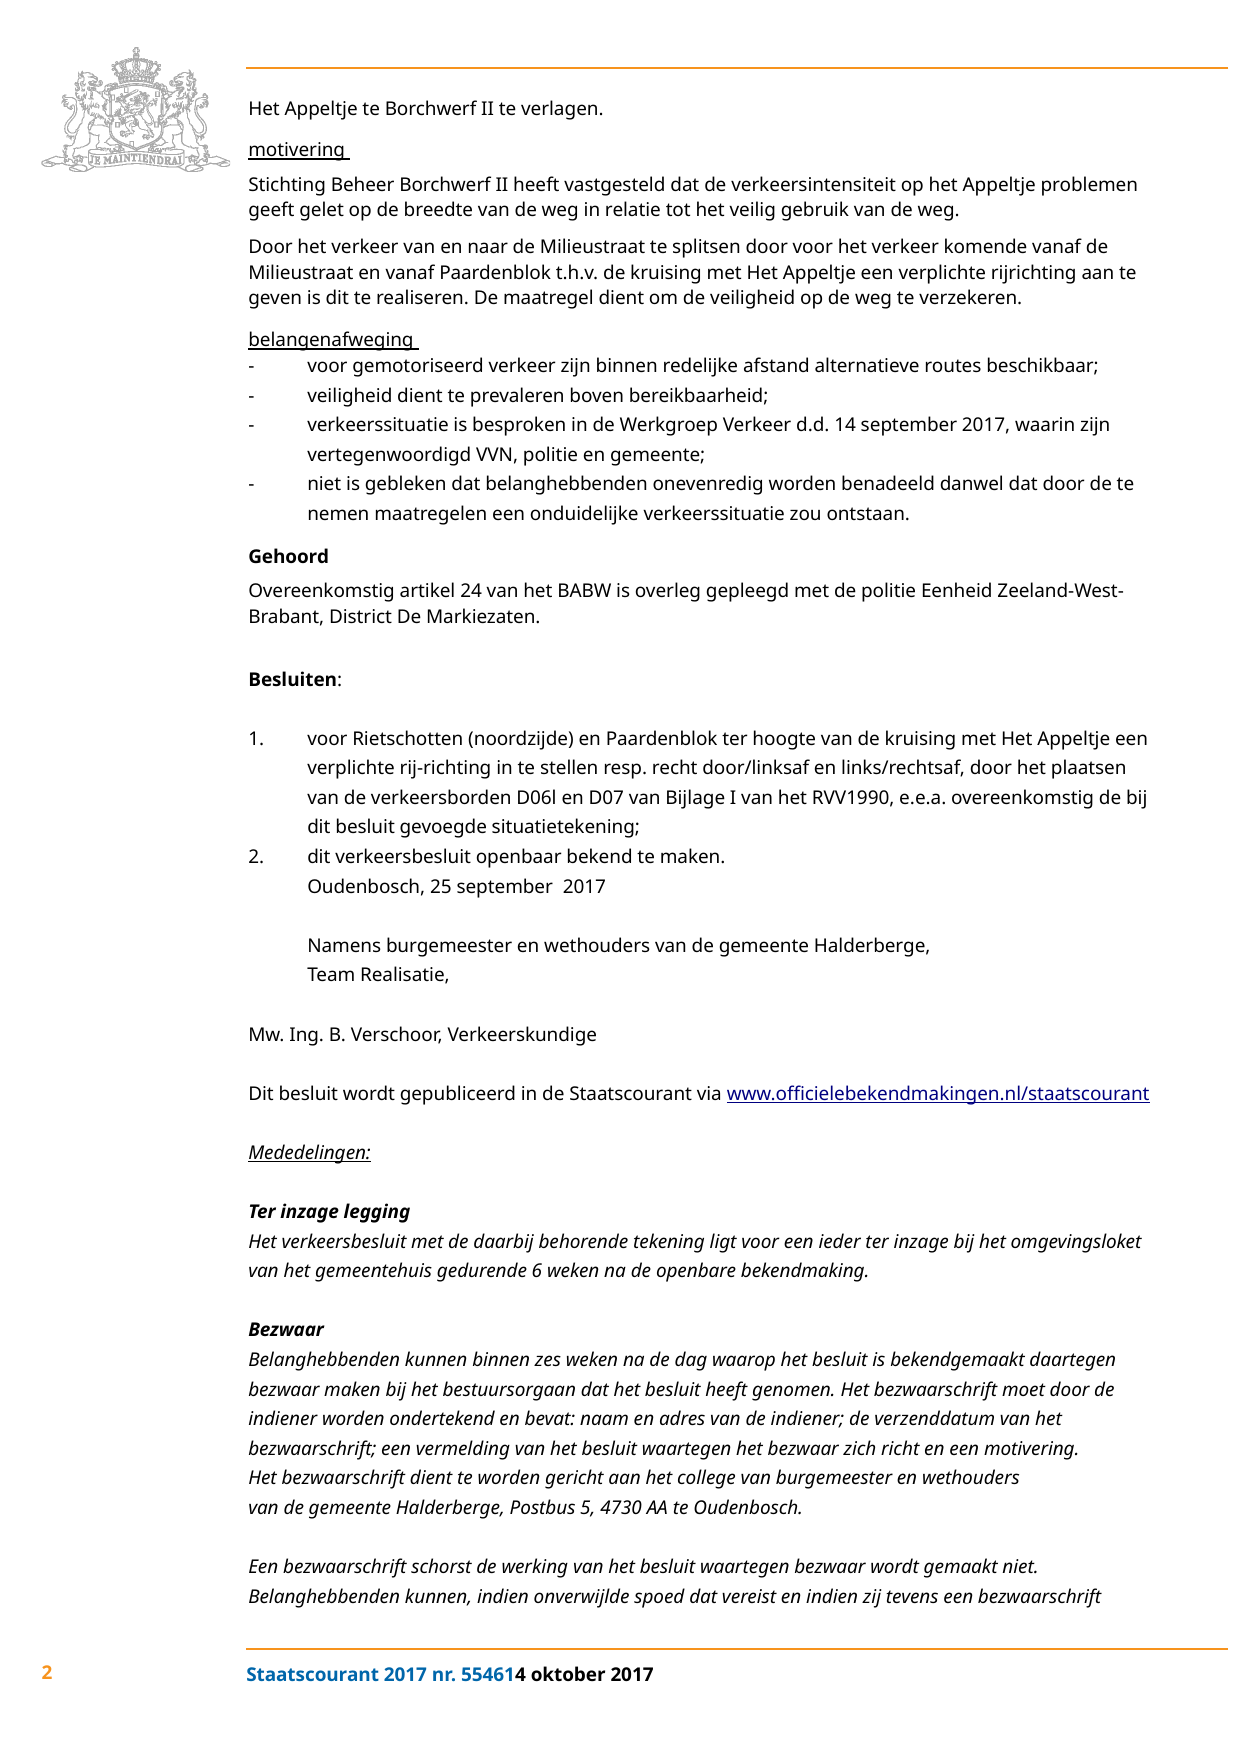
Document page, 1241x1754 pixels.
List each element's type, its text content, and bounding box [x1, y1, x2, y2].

text Een bezwaarschrift schorst de werking van het besluit waartegen bezwaar wordt gemaakt niet. Belanghebbenden kunnen, indien onverwijlde spoed dat vereist en indien zij tevens een bezwaarschrift [248, 1553, 1152, 1608]
list Namens burgemeester en wethouders van de gemeente Halderberge, [248, 932, 1152, 958]
list verkeerssituatie is besproken in de Werkgroep Verkeer d.d. 14 september 2017, waarin zijn vertegenwoordigd VVN, politie en gemeente; [248, 411, 1152, 467]
text Belanghebbenden kunnen binnen zes weken na de dag waarop het besluit is bekendgemaakt daartegen bezwaar maken bij het bestuursorgaan dat het besluit heeft genomen. Het bezwaarschrift moet door de indiener worden ondertekend en bevat: naam en adres van de indiener; de verzenddatum van het bezwaarschrift; een vermelding van het besluit waartegen het bezwaar zich richt en een motivering. [248, 1346, 1152, 1461]
text Mw. Ing. B. Verschoor, Verkeerskundige [248, 1021, 1152, 1046]
text Bezwaar [248, 1317, 1152, 1342]
text Stichting Beheer Borchwerf II heeft vastgesteld dat de verkeersintensiteit op het Appeltje problemen geeft gelet op de breedte van de weg in relatie tot het veilig gebruik van de weg. [248, 171, 1152, 222]
text belangenafweging [248, 326, 1152, 352]
picture [41, 47, 231, 172]
text Het bezwaarschrift dient te worden gericht aan het college van burgemeester en wethouders [248, 1464, 1152, 1490]
text Ter inzage legging [248, 1198, 1152, 1224]
text Het Appeltje te Borchwerf II te verlagen. [248, 95, 1152, 121]
text Dit besluit wordt gepubliceerd in de Staatscourant via www.officielebekendmakingen.nl/staatscourant [248, 1080, 1152, 1106]
text Het verkeersbesluit met de daarbij behorende tekening ligt voor een ieder ter inzage bij het omgevingsloket van het gemeentehuis gedurende 6 weken na de openbare bekendmaking. [248, 1228, 1152, 1283]
list niet is gebleken dat belanghebbenden onevenredig worden benadeeld danwel dat door de te nemen maatregelen een onduidelijke verkeerssituatie zou ontstaan. [248, 471, 1152, 526]
text van de gemeente Halderberge, Postbus 5, 4730 AA te Oudenbosch. [248, 1494, 1152, 1520]
list voor gemotoriseerd verkeer zijn binnen redelijke afstand alternatieve routes beschikbaar; [248, 352, 1152, 378]
text Gehoord [248, 543, 1152, 569]
text Besluiten: [248, 666, 1152, 691]
list veiligheid dient te prevaleren boven bereikbaarheid; [248, 382, 1152, 407]
text Mededelingen: [248, 1139, 1152, 1165]
text Door het verkeer van en naar de Milieustraat te splitsen door voor het verkeer komende vanaf de Milieustraat en vanaf Paardenblok t.h.v. de kruising met Het Appeltje een verplichte rijrichting aan te geven is dit te realiseren. De maatregel dient om de veiligheid op de weg te verzekeren. [248, 233, 1152, 310]
text Overeenkomstig artikel 24 van het BABW is overleg gepleegd met de politie Eenheid Zeeland-West-Brabant, District De Markiezaten. [248, 577, 1152, 629]
text motivering [248, 137, 1152, 162]
list Team Realisatie, [248, 962, 1152, 987]
list dit verkeersbesluit openbaar bekend te maken. [248, 843, 1152, 869]
list Oudenbosch, 25 september 2017 [248, 873, 1152, 898]
list voor Rietschotten (noordzijde) en Paardenblok ter hoogte van de kruising met Het Appeltje een verplichte rij-richting in te stellen resp. recht door/linksaf en links/rechtsaf, door het plaatsen van de verkeersborden D06l en D07 van Bijlage I van het RVV1990, e.e.a. overeenkomstig de bij dit besluit gevoegde situatietekening; [248, 725, 1152, 839]
